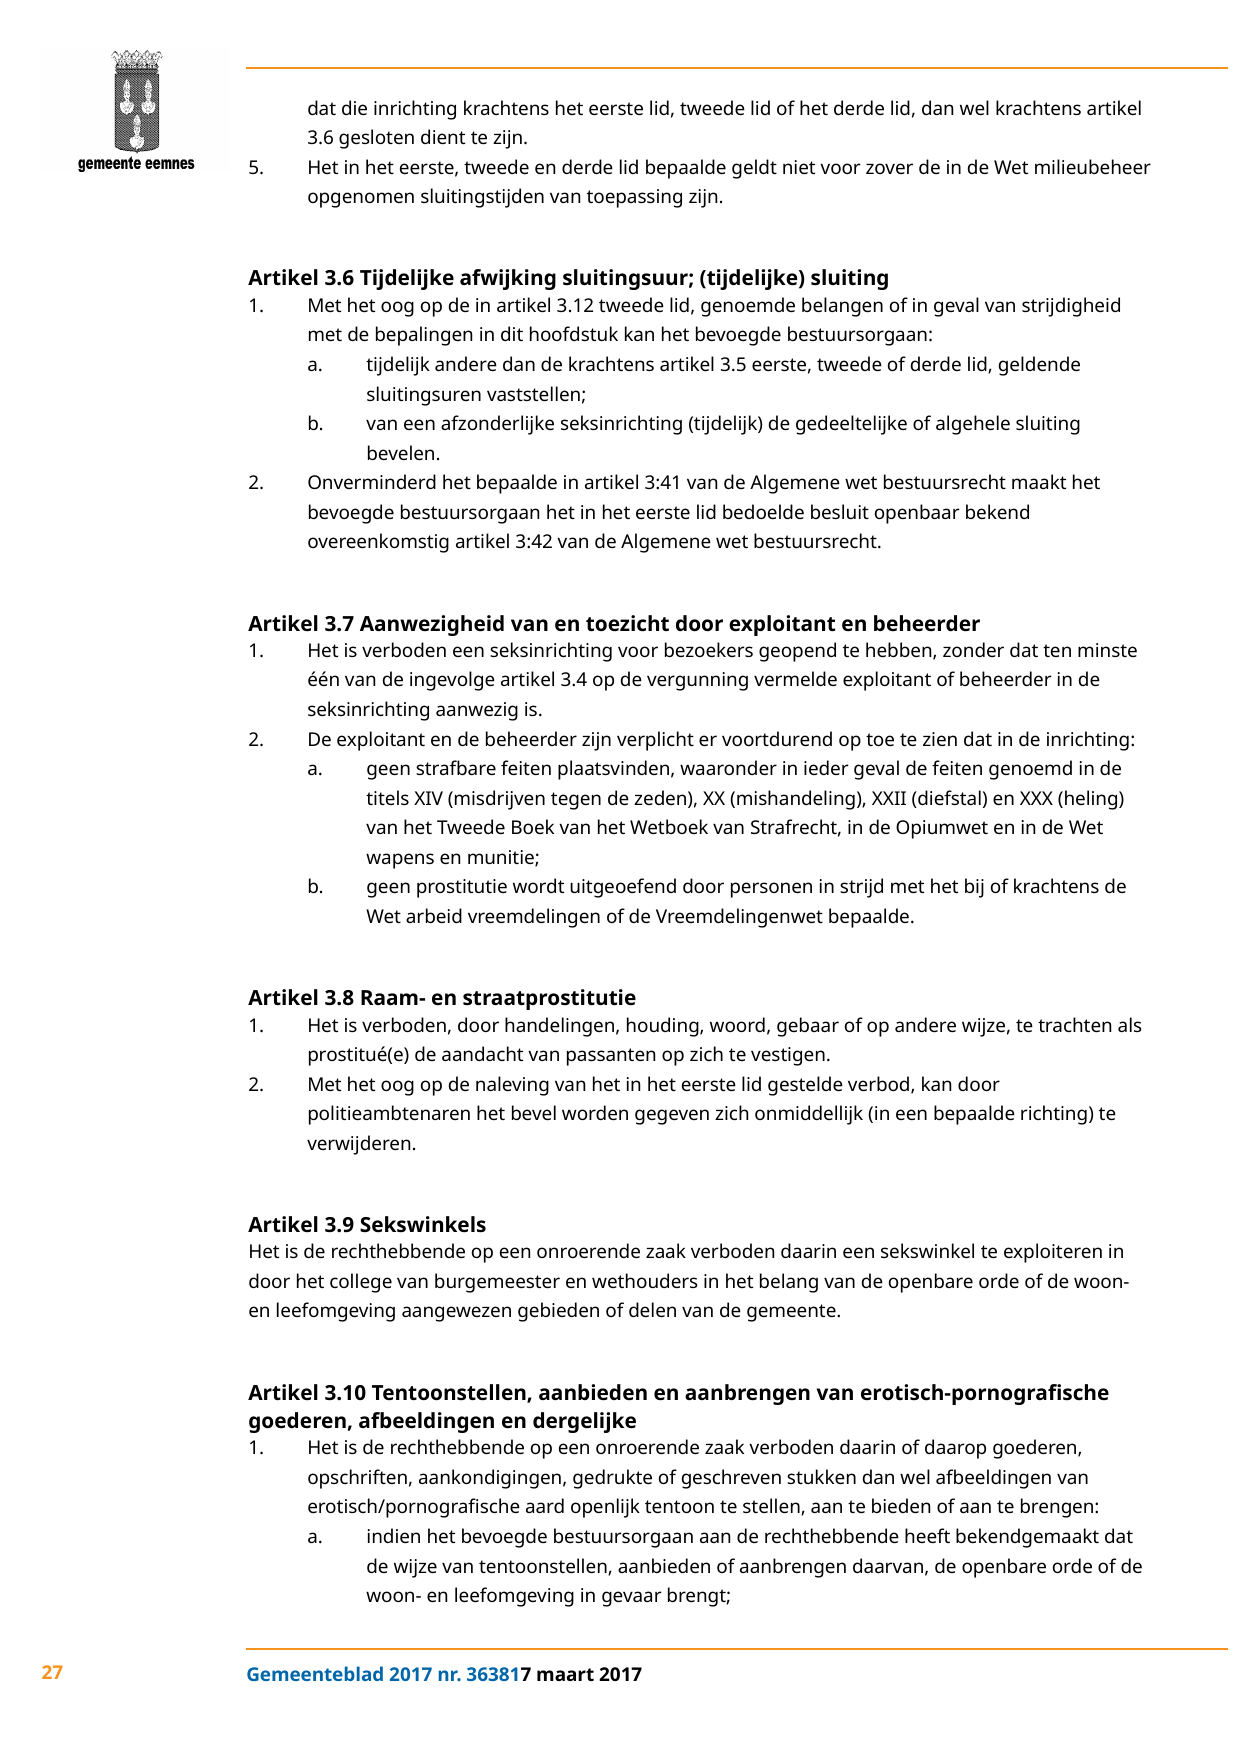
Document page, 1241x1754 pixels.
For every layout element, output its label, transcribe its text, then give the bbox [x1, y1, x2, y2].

list Onverminderd het bepaalde in artikel 3:41 van de Algemene wet bestuursrecht maakt het bevoegde bestuursorgaan het in het eerste lid bedoelde besluit openbaar bekend overeenkomstig artikel 3:42 van de Algemene wet bestuursrecht. [248, 469, 1152, 554]
text Artikel 3.10 Tentoonstellen, aanbieden en aanbrengen van erotisch-pornografische goederen, afbeeldingen en dergelijke [248, 1378, 1152, 1434]
list indien het bevoegde bestuursorgaan aan de rechthebbende heeft bekendgemaakt dat de wijze van tentoonstellen, aanbieden of aanbrengen daarvan, de openbare orde of de woon- en leefomgeving in gevaar brengt; [307, 1523, 1152, 1608]
list Met het oog op de in artikel 3.12 tweede lid, genoemde belangen of in geval van strijdigheid met de bepalingen in dit hoofdstuk kan het bevoegde bestuursorgaan: [248, 292, 1152, 347]
picture [41, 47, 231, 172]
text Artikel 3.9 Sekswinkels [248, 1210, 1152, 1238]
list tijdelijk andere dan de krachtens artikel 3.5 eerste, tweede of derde lid, geldende sluitingsuren vaststellen; [307, 351, 1152, 406]
list Met het oog op de naleving van het in het eerste lid gestelde verbod, kan door politieambtenaren het bevel worden gegeven zich onmiddellijk (in een bepaalde richting) te verwijderen. [248, 1071, 1152, 1156]
list van een afzonderlijke seksinrichting (tijdelijk) de gedeeltelijke of algehele sluiting bevelen. [307, 410, 1152, 466]
list De exploitant en de beheerder zijn verplicht er voortdurend op toe te zien dat in de inrichting: [248, 726, 1152, 752]
list geen strafbare feiten plaatsvinden, waaronder in ieder geval de feiten genoemd in de titels XIV (misdrijven tegen de zeden), XX (mishandeling), XXII (diefstal) en XXX (heling) van het Tweede Boek van het Wetboek van Strafrecht, in de Opiumwet en in de Wet wapens en munitie; [307, 755, 1152, 870]
list Het is verboden een seksinrichting voor bezoekers geopend te hebben, zonder dat ten minste één van de ingevolge artikel 3.4 op de vergunning vermelde exploitant of beheerder in de seksinrichting aanwezig is. [248, 637, 1152, 722]
list Het is de rechthebbende op een onroerende zaak verboden daarin of daarop goederen, opschriften, aankondigingen, gedrukte of geschreven stukken dan wel afbeeldingen van erotisch/pornografische aard openlijk tentoon te stellen, aan te bieden of aan te brengen: [248, 1434, 1152, 1519]
text Het is de rechthebbende op een onroerende zaak verboden daarin een sekswinkel te exploiteren in door het college van burgemeester en wethouders in het belang van de openbare orde of de woon- en leefomgeving aangewezen gebieden of delen van de gemeente. [248, 1238, 1152, 1323]
text Artikel 3.8 Raam- en straatprostitutie [248, 983, 1152, 1012]
list dat die inrichting krachtens het eerste lid, tweede lid of het derde lid, dan wel krachtens artikel 3.6 gesloten dient te zijn. [248, 95, 1152, 150]
text Artikel 3.6 Tijdelijke afwijking sluitingsuur; (tijdelijke) sluiting [248, 263, 1152, 292]
list Het in het eerste, tweede en derde lid bepaalde geldt niet voor zover de in de Wet milieubeheer opgenomen sluitingstijden van toepassing zijn. [248, 154, 1152, 209]
text Artikel 3.7 Aanwezigheid van en toezicht door exploitant en beheerder [248, 609, 1152, 637]
list geen prostitutie wordt uitgeoefend door personen in strijd met het bij of krachtens de Wet arbeid vreemdelingen of de Vreemdelingenwet bepaalde. [307, 874, 1152, 929]
list Het is verboden, door handelingen, houding, woord, gebaar of op andere wijze, te trachten als prostitué(e) de aandacht van passanten op zich te vestigen. [248, 1012, 1152, 1067]
